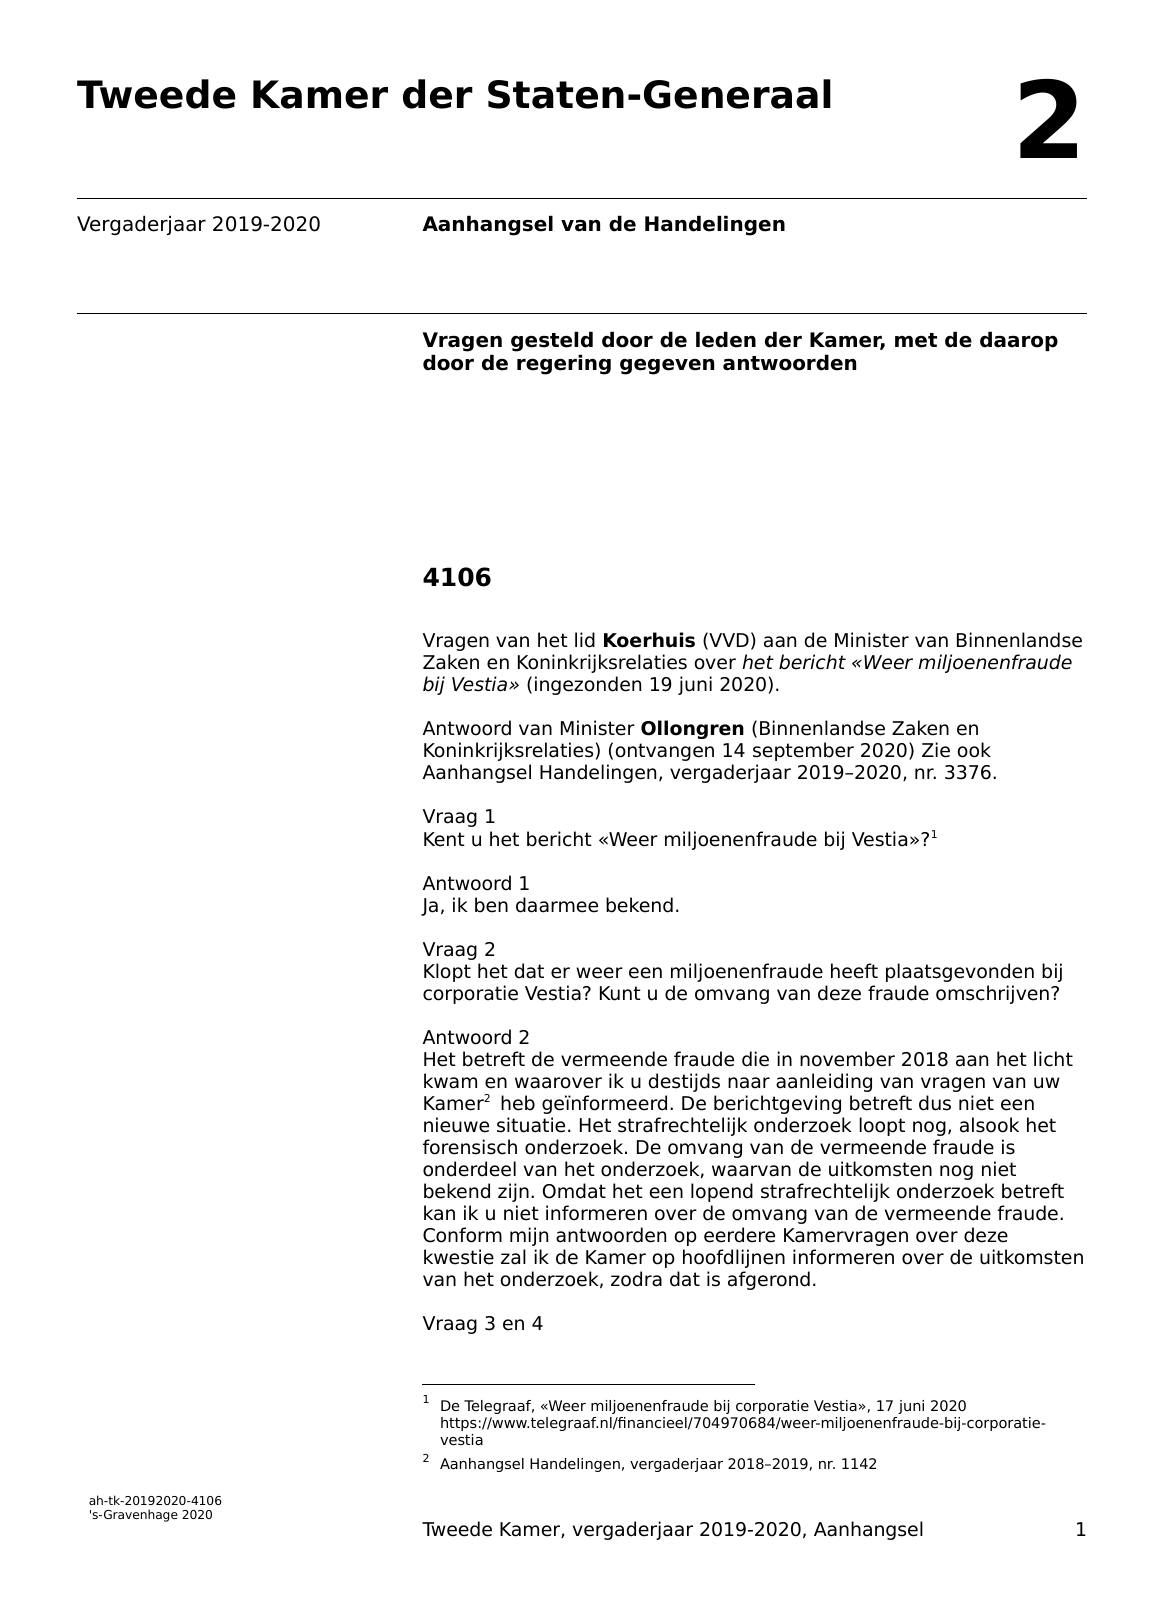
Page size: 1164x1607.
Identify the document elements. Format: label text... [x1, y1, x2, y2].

text Vraag 3 en 4 [422, 1313, 1087, 1335]
text Vraag 2 [422, 939, 1087, 961]
text Antwoord 1 [422, 873, 1087, 894]
table_cell Aanhangsel van de Handelingen [422, 199, 1087, 313]
text Klopt het dat er weer een miljoenenfraude heeft plaatsgevonden bij corporatie Vestia? Kunt u de omvang van deze fraude omschrijven? [422, 961, 1087, 1005]
text Antwoord 2 [422, 1027, 1087, 1049]
text Kent u het bericht «Weer miljoenenfraude bij Vestia»? [422, 828, 1087, 850]
text Vragen van het lid Koerhuis (VVD) aan de Minister van Binnenlandse Zaken en Koninkrijksrelaties over het bericht «Weer miljoenenfraude bij Vestia» (ingezonden 19 juni 2020). [422, 630, 1087, 696]
text Vraag 1 [422, 806, 1087, 828]
table_cell Vergaderjaar 2019-2020 [77, 199, 422, 313]
text Het betreft de vermeende fraude die in november 2018 aan het licht kwam en waarover ik u destijds naar aanleiding van vragen van uw Kamer heb geïnformeerd. De berichtgeving betreft dus niet een nieuwe situatie. Het strafrechtelijk onderzoek loopt nog, alsook het forensisch onderzoek. De omvang van de vermeende fraude is onderdeel van het onderzoek, waarvan de uitkomsten nog niet bekend zijn. Omdat het een lopend strafrechtelijk onderzoek betreft kan ik u niet informeren over de omvang van de vermeende fraude. Conform mijn antwoorden op eerdere Kamervragen over deze kwestie zal ik de Kamer op hoofdlijnen informeren over de uitkomsten van het onderzoek, zodra dat is afgerond. [422, 1049, 1087, 1291]
text 's-Gravenhage 2020 [88, 1508, 323, 1522]
text 4106 [422, 563, 1087, 592]
table_cell Vragen gesteld door de leden der Kamer, met de daarop door de regering gegeven antwoorden [422, 314, 1087, 375]
text Aanhangsel Handelingen, vergaderjaar 2018–2019, nr. 1142 [422, 1452, 1087, 1474]
text Ja, ik ben daarmee bekend. [422, 894, 1087, 917]
table_cell [77, 314, 422, 375]
table_header Tweede Kamer der Staten-Generaal [77, 59, 886, 198]
text Antwoord van Minister Ollongren (Binnenlandse Zaken en Koninkrijksrelaties) (ontvangen 14 september 2020) Zie ook Aanhangsel Handelingen, vergaderjaar 2019–2020, nr. 3376. [422, 718, 1087, 784]
table_header 2 [886, 59, 1087, 198]
text ah-tk-20192020-4106 [88, 1494, 323, 1508]
text De Telegraaf, «Weer miljoenenfraude bij corporatie Vestia», 17 juni 2020 https://www.telegraaf.nl/financieel/704970684/weer-miljoenenfraude-bij-corporatie-vestia [422, 1393, 1087, 1449]
